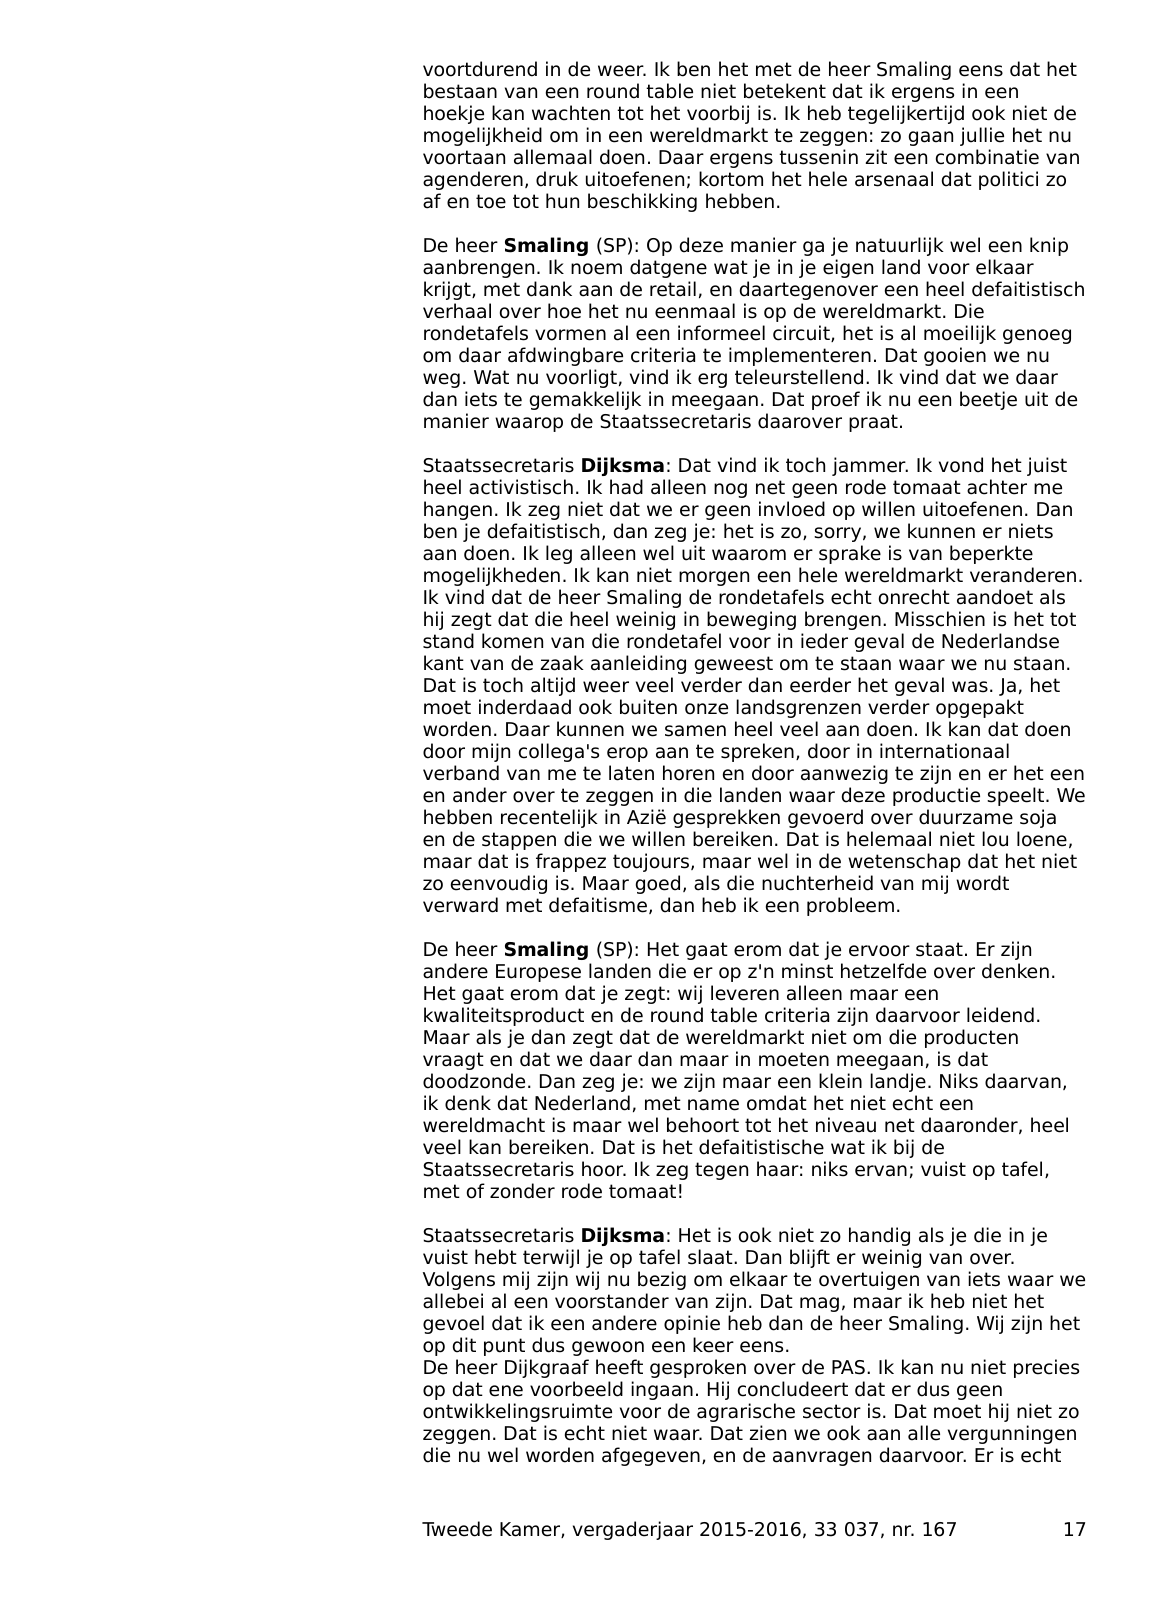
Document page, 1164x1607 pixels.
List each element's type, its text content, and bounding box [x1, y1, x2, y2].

text De heer Smaling (SP): Op deze manier ga je natuurlijk wel een knip aanbrengen. Ik noem datgene wat je in je eigen land voor elkaar krijgt, met dank aan de retail, en daartegenover een heel defaitistisch verhaal over hoe het nu eenmaal is op de wereldmarkt. Die rondetafels vormen al een informeel circuit, het is al moeilijk genoeg om daar afdwingbare criteria te implementeren. Dat gooien we nu weg. Wat nu voorligt, vind ik erg teleurstellend. Ik vind dat we daar dan iets te gemakkelijk in meegaan. Dat proef ik nu een beetje uit de manier waarop de Staatssecretaris daarover praat. [422, 235, 1087, 433]
text voortdurend in de weer. Ik ben het met de heer Smaling eens dat het bestaan van een round table niet betekent dat ik ergens in een hoekje kan wachten tot het voorbij is. Ik heb tegelijkertijd ook niet de mogelijkheid om in een wereldmarkt te zeggen: zo gaan jullie het nu voortaan allemaal doen. Daar ergens tussenin zit een combinatie van agenderen, druk uitoefenen; kortom het hele arsenaal dat politici zo af en toe tot hun beschikking hebben. [422, 59, 1087, 213]
text De heer Dijkgraaf heeft gesproken over de PAS. Ik kan nu niet precies op dat ene voorbeeld ingaan. Hij concludeert dat er dus geen ontwikkelingsruimte voor de agrarische sector is. Dat moet hij niet zo zeggen. Dat is echt niet waar. Dat zien we ook aan alle vergunningen die nu wel worden afgegeven, en de aanvragen daarvoor. Er is echt [422, 1357, 1087, 1467]
text Staatssecretaris Dijksma: Dat vind ik toch jammer. Ik vond het juist heel activistisch. Ik had alleen nog net geen rode tomaat achter me hangen. Ik zeg niet dat we er geen invloed op willen uitoefenen. Dan ben je defaitistisch, dan zeg je: het is zo, sorry, we kunnen er niets aan doen. Ik leg alleen wel uit waarom er sprake is van beperkte mogelijkheden. Ik kan niet morgen een hele wereldmarkt veranderen. Ik vind dat de heer Smaling de rondetafels echt onrecht aandoet als hij zegt dat die heel weinig in beweging brengen. Misschien is het tot stand komen van die rondetafel voor in ieder geval de Nederlandse kant van de zaak aanleiding geweest om te staan waar we nu staan. Dat is toch altijd weer veel verder dan eerder het geval was. Ja, het moet inderdaad ook buiten onze landsgrenzen verder opgepakt worden. Daar kunnen we samen heel veel aan doen. Ik kan dat doen door mijn collega's erop aan te spreken, door in internationaal verband van me te laten horen en door aanwezig te zijn en er het een en ander over te zeggen in die landen waar deze productie speelt. We hebben recentelijk in Azië gesprekken gevoerd over duurzame soja en de stappen die we willen bereiken. Dat is helemaal niet lou loene, maar dat is frappez toujours, maar wel in de wetenschap dat het niet zo eenvoudig is. Maar goed, als die nuchterheid van mij wordt verward met defaitisme, dan heb ik een probleem. [422, 455, 1087, 917]
text Staatssecretaris Dijksma: Het is ook niet zo handig als je die in je vuist hebt terwijl je op tafel slaat. Dan blijft er weinig van over. Volgens mij zijn wij nu bezig om elkaar te overtuigen van iets waar we allebei al een voorstander van zijn. Dat mag, maar ik heb niet het gevoel dat ik een andere opinie heb dan de heer Smaling. Wij zijn het op dit punt dus gewoon een keer eens. [422, 1225, 1087, 1357]
text De heer Smaling (SP): Het gaat erom dat je ervoor staat. Er zijn andere Europese landen die er op z'n minst hetzelfde over denken. Het gaat erom dat je zegt: wij leveren alleen maar een kwaliteitsproduct en de round table criteria zijn daarvoor leidend. Maar als je dan zegt dat de wereldmarkt niet om die producten vraagt en dat we daar dan maar in moeten meegaan, is dat doodzonde. Dan zeg je: we zijn maar een klein landje. Niks daarvan, ik denk dat Nederland, met name omdat het niet echt een wereldmacht is maar wel behoort tot het niveau net daaronder, heel veel kan bereiken. Dat is het defaitistische wat ik bij de Staatssecretaris hoor. Ik zeg tegen haar: niks ervan; vuist op tafel, met of zonder rode tomaat! [422, 939, 1087, 1203]
